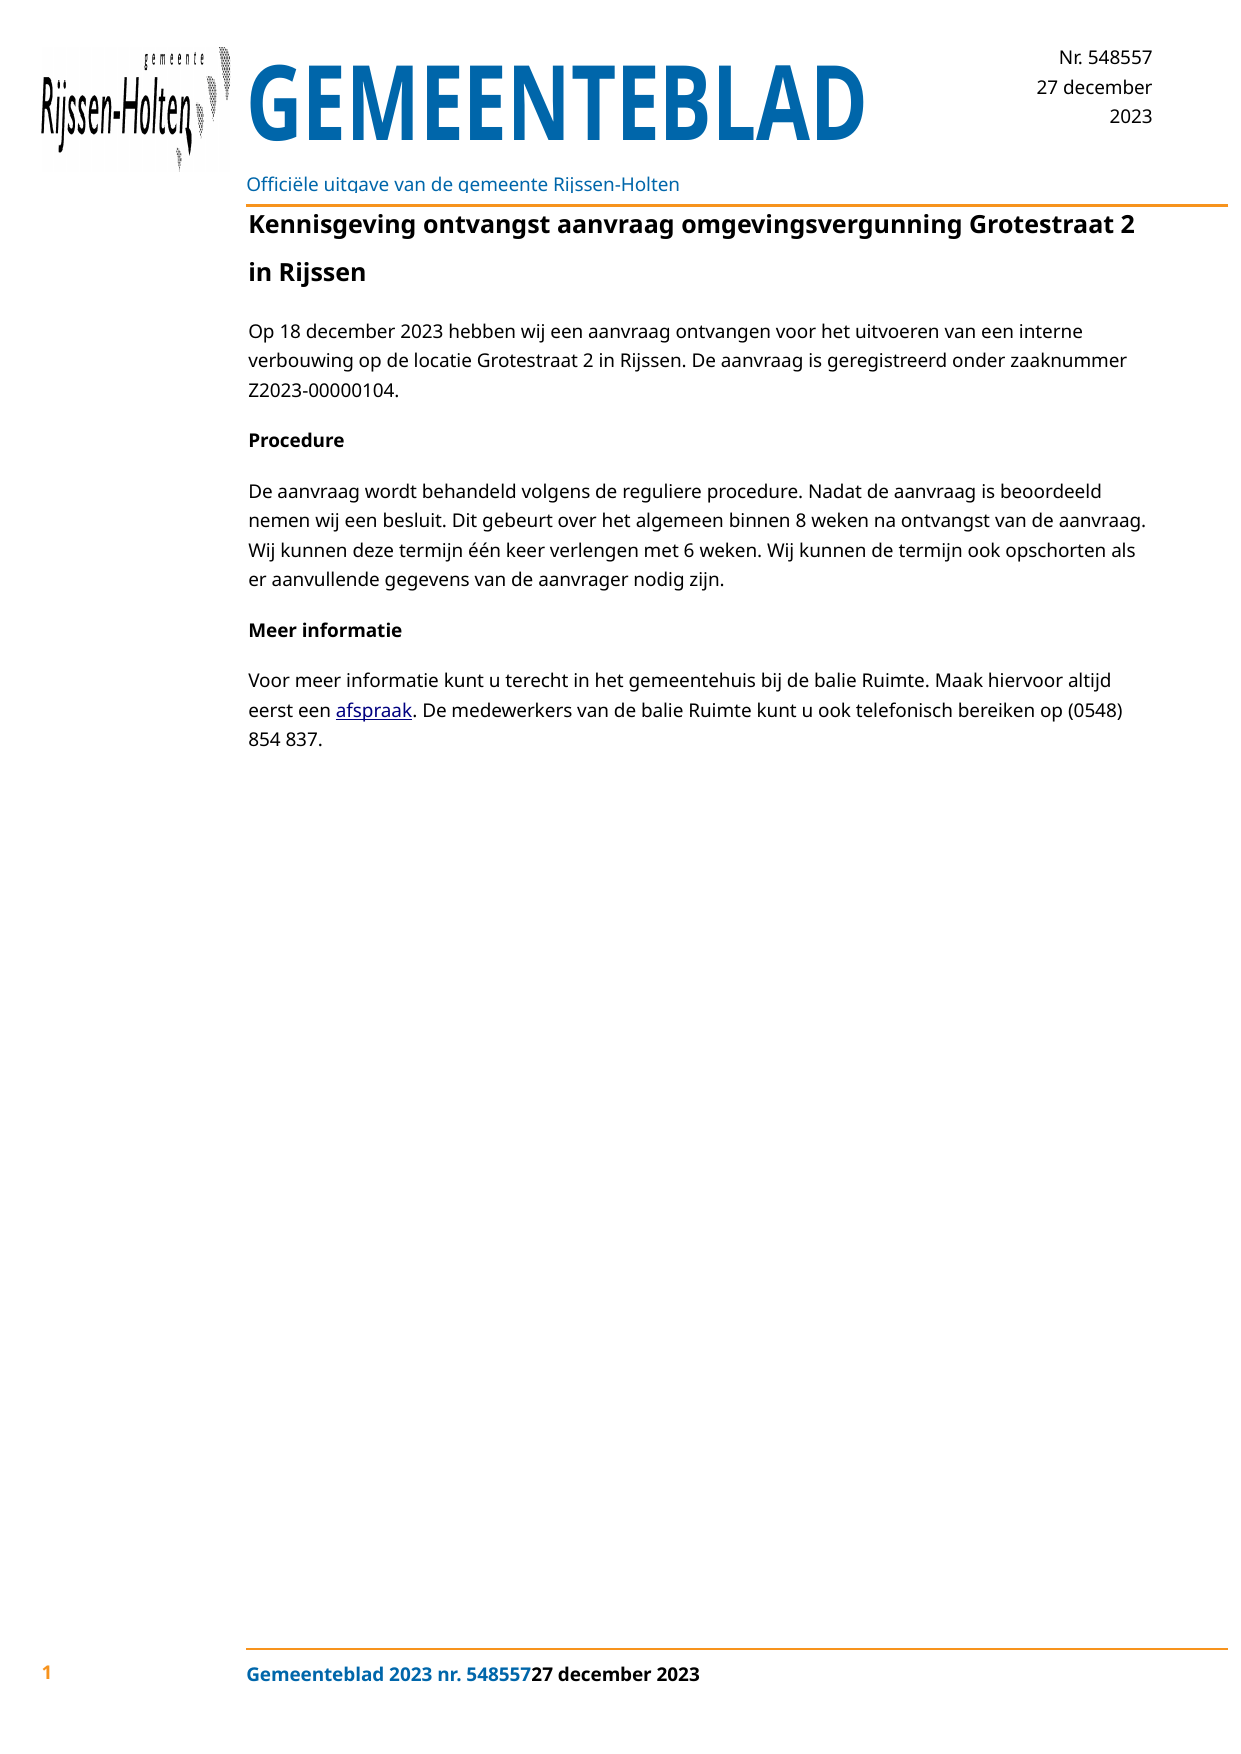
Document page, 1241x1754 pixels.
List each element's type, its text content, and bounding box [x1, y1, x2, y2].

text Op 18 december 2023 hebben wij een aanvraag ontvangen voor het uitvoeren van een interne verbouwing op de locatie Grotestraat 2 in Rijssen. De aanvraag is geregistreerd onder zaaknummer Z2023-00000104. [248, 318, 1152, 403]
text Voor meer informatie kunt u terecht in het gemeentehuis bij de balie Ruimte. Maak hiervoor altijd eerst een afspraak. De medewerkers van de balie Ruimte kunt u ook telefonisch bereiken op (0548) 854 837. [248, 667, 1152, 752]
text Meer informatie [248, 617, 1152, 643]
picture [41, 47, 231, 172]
text Procedure [248, 427, 1152, 453]
text Kennisgeving ontvangst aanvraag omgevingsvergunning Grotestraat 2 in Rijssen [248, 207, 1152, 288]
text De aanvraag wordt behandeld volgens de reguliere procedure. Nadat de aanvraag is beoordeeld nemen wij een besluit. Dit gebeurt over het algemeen binnen 8 weken na ontvangst van de aanvraag. Wij kunnen deze termijn één keer verlengen met 6 weken. Wij kunnen de termijn ook opschorten als er aanvullende gegevens van de aanvrager nodig zijn. [248, 478, 1152, 592]
